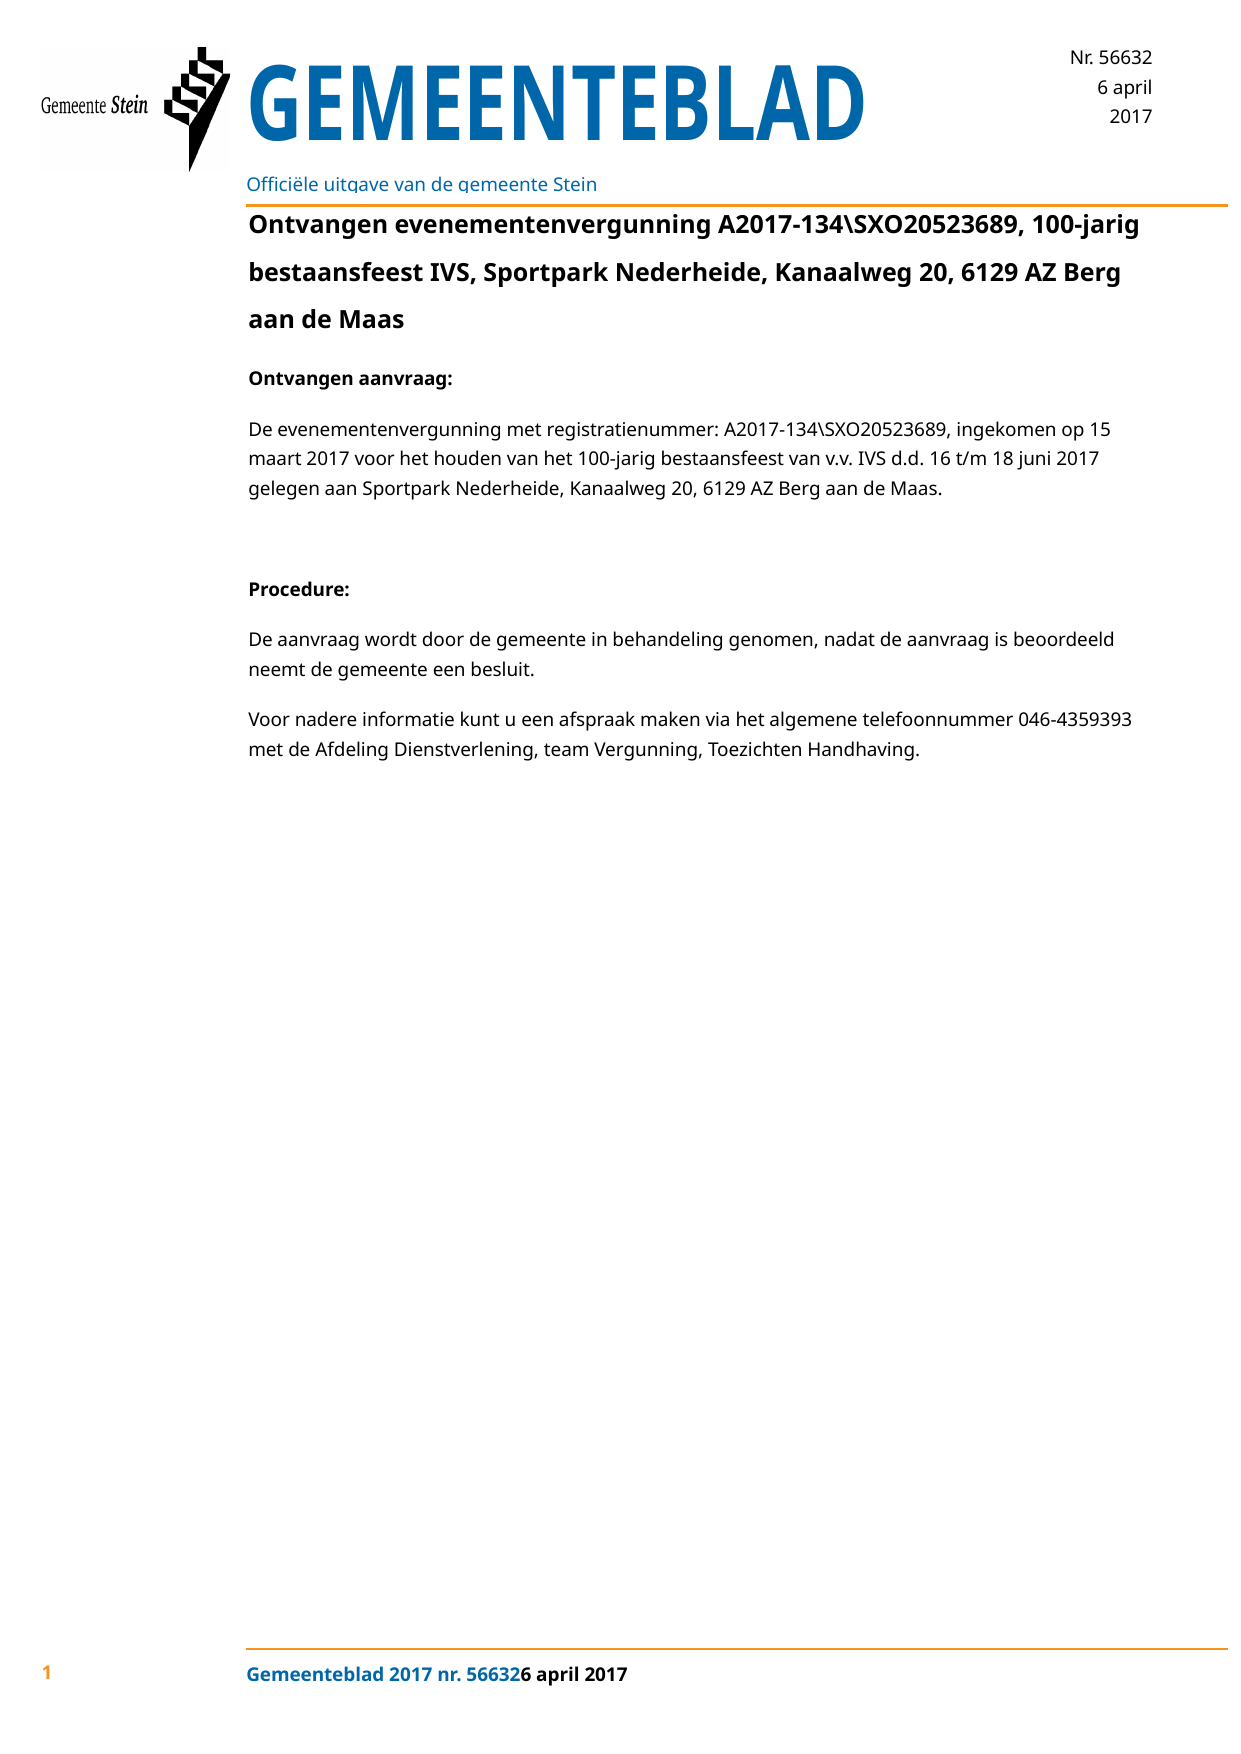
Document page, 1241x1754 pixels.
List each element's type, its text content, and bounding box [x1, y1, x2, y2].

text Procedure: [248, 576, 1152, 602]
text De aanvraag wordt door de gemeente in behandeling genomen, nadat de aanvraag is beoordeeld neemt de gemeente een besluit. [248, 626, 1152, 682]
text Ontvangen aanvraag: [248, 366, 1152, 391]
text Ontvangen evenementenvergunning A2017-134\SXO20523689, 100-jarig bestaansfeest IVS, Sportpark Nederheide, Kanaalweg 20, 6129 AZ Berg aan de Maas [248, 207, 1152, 336]
text De evenementenvergunning met registratienummer: A2017-134\SXO20523689, ingekomen op 15 maart 2017 voor het houden van het 100-jarig bestaansfeest van v.v. IVS d.d. 16 t/m 18 juni 2017 gelegen aan Sportpark Nederheide, Kanaalweg 20, 6129 AZ Berg aan de Maas. [248, 416, 1152, 501]
text Voor nadere informatie kunt u een afspraak maken via het algemene telefoonnummer 046-4359393 met de Afdeling Dienstverlening, team Vergunning, Toezichten Handhaving. [248, 706, 1152, 762]
picture [41, 47, 231, 172]
